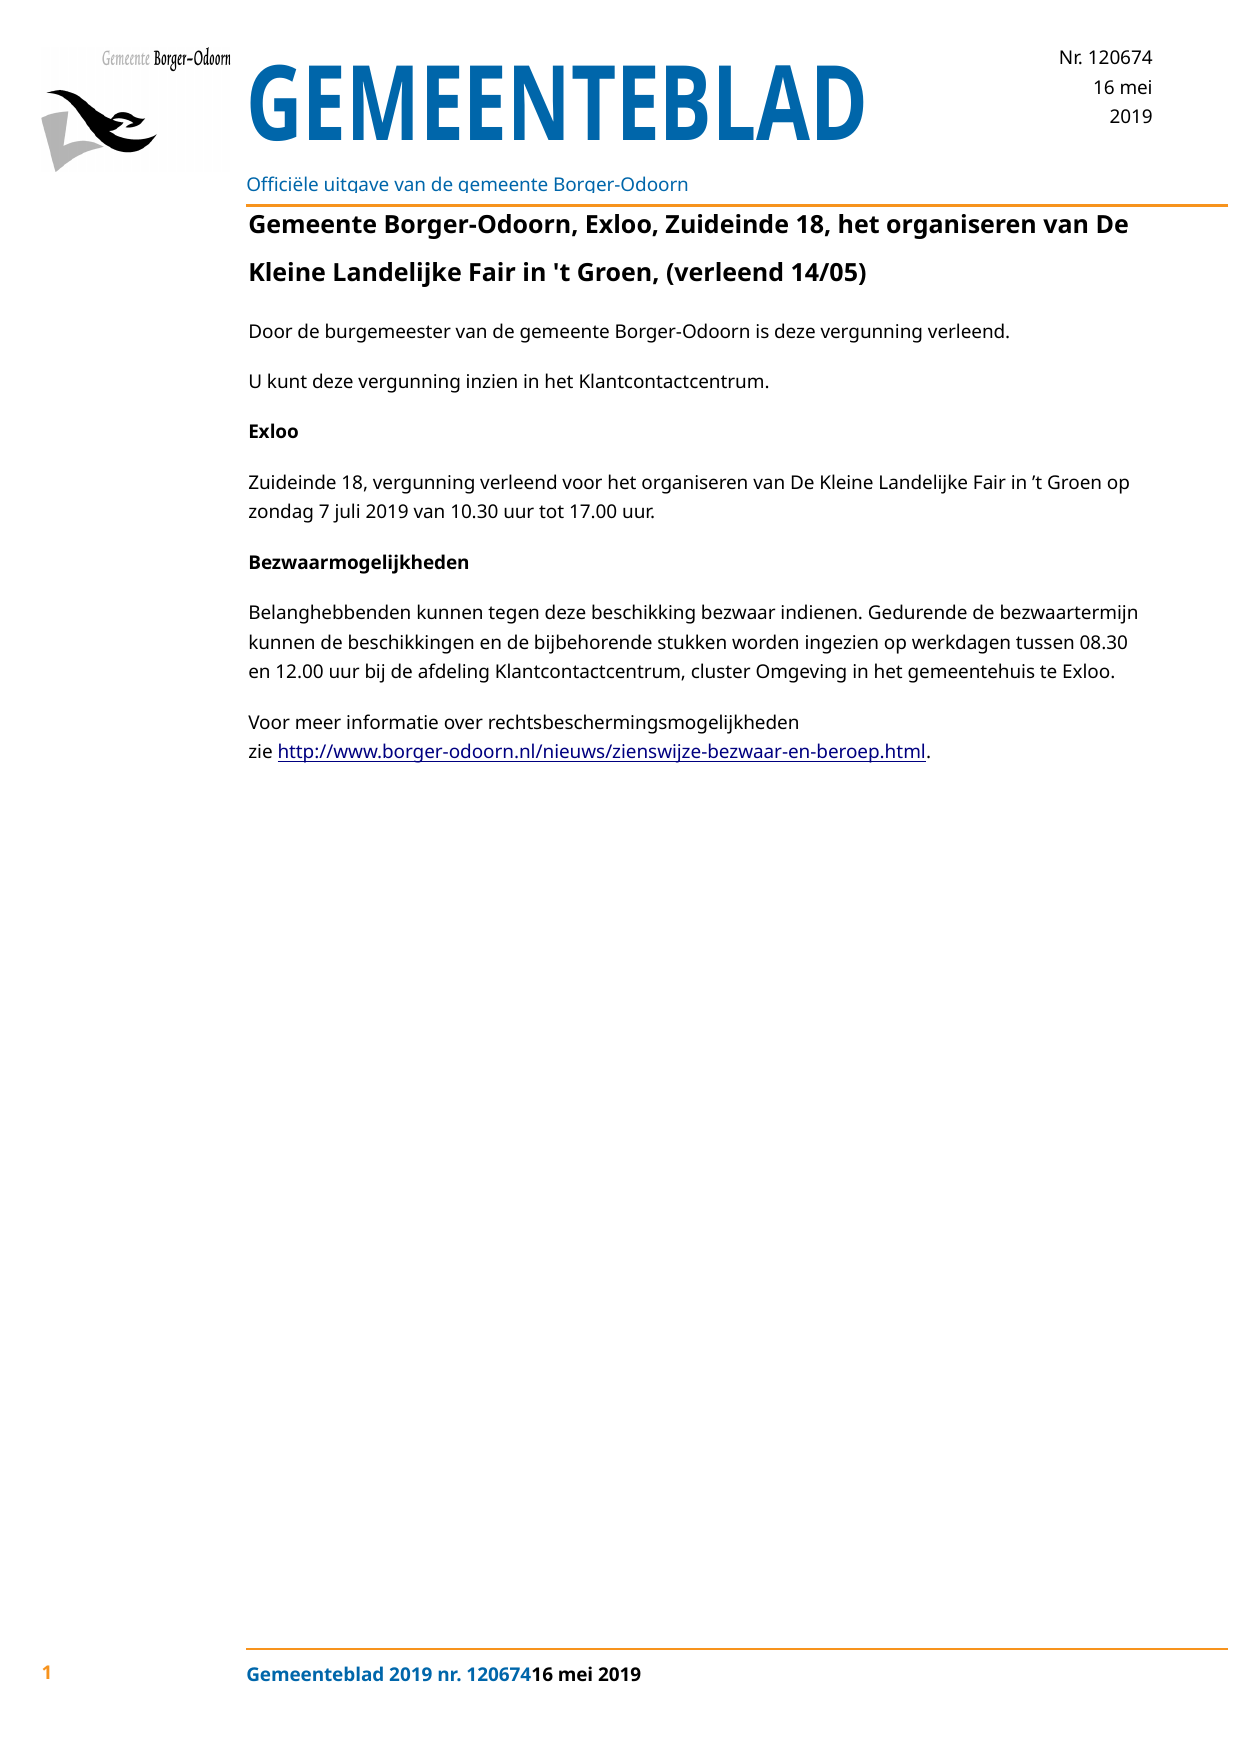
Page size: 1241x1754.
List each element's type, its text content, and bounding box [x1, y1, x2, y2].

text Bezwaarmogelijkheden [248, 549, 1152, 575]
text Zuideinde 18, vergunning verleend voor het organiseren van De Kleine Landelijke Fair in ’t Groen op zondag 7 juli 2019 van 10.30 uur tot 17.00 uur. [248, 469, 1152, 524]
text Belanghebbenden kunnen tegen deze beschikking bezwaar indienen. Gedurende de bezwaartermijn kunnen de beschikkingen en de bijbehorende stukken worden ingezien op werkdagen tussen 08.30 en 12.00 uur bij de afdeling Klantcontactcentrum, cluster Omgeving in het gemeentehuis te Exloo. [248, 599, 1152, 684]
text Door de burgemeester van de gemeente Borger-Odoorn is deze vergunning verleend. [248, 318, 1152, 344]
text Gemeente Borger-Odoorn, Exloo, Zuideinde 18, het organiseren van De Kleine Landelijke Fair in 't Groen, (verleend 14/05) [248, 207, 1152, 288]
text Exloo [248, 419, 1152, 444]
text Voor meer informatie over rechtsbeschermingsmogelijkheden zie http://www.borger-odoorn.nl/nieuws/zienswijze-bezwaar-en-beroep.html. [248, 709, 1152, 764]
text U kunt deze vergunning inzien in het Klantcontactcentrum. [248, 368, 1152, 394]
picture [41, 47, 231, 172]
